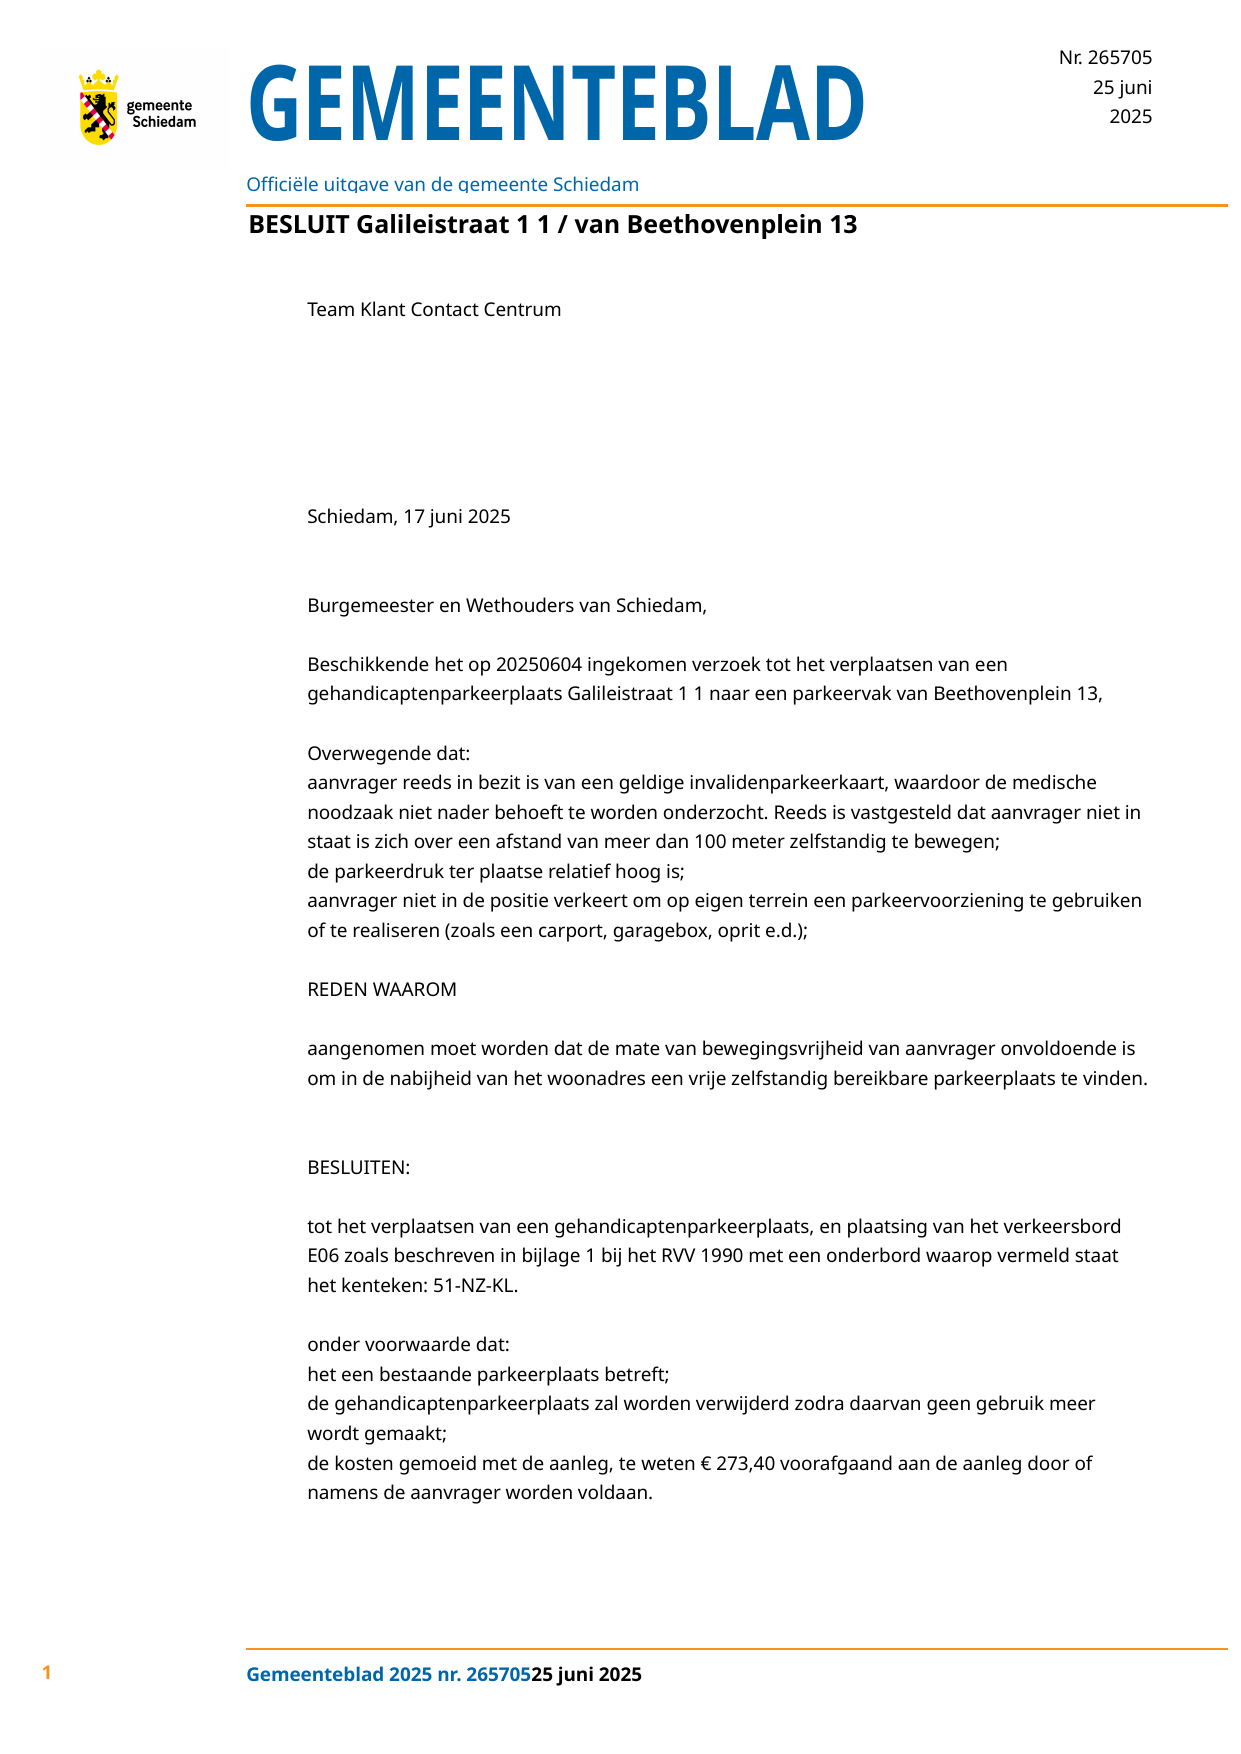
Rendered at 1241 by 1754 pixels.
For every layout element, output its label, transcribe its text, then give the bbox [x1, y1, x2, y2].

list aanvrager reeds in bezit is van een geldige invalidenparkeerkaart, waardoor de medische noodzaak niet nader behoeft te worden onderzocht. Reeds is vastgesteld dat aanvrager niet in staat is zich over een afstand van meer dan 100 meter zelfstandig te bewegen; [248, 769, 1152, 854]
list de gehandicaptenparkeerplaats zal worden verwijderd zodra daarvan geen gebruik meer wordt gemaakt; [248, 1391, 1152, 1446]
list het een bestaande parkeerplaats betreft; [248, 1361, 1152, 1387]
list tot het verplaatsen van een gehandicaptenparkeerplaats, en plaatsing van het verkeersbord E06 zoals beschreven in bijlage 1 bij het RVV 1990 met een onderbord waarop vermeld staat het kenteken: 51-NZ-KL. [248, 1213, 1152, 1298]
list BESLUITEN: [248, 1154, 1152, 1180]
list REDEN WAAROM [248, 976, 1152, 1002]
list de kosten gemoeid met de aanleg, te weten € 273,40 voorafgaand aan de aanleg door of namens de aanvrager worden voldaan. [248, 1450, 1152, 1505]
list Overwegende dat: [248, 740, 1152, 766]
picture [41, 47, 231, 172]
list Beschikkende het op 20250604 ingekomen verzoek tot het verplaatsen van een gehandicaptenparkeerplaats Galileistraat 1 1 naar een parkeervak van Beethovenplein 13, [248, 651, 1152, 706]
list onder voorwaarde dat: [248, 1331, 1152, 1357]
list aanvrager niet in de positie verkeert om op eigen terrein een parkeervoorziening te gebruiken of te realiseren (zoals een carport, garagebox, oprit e.d.); [248, 888, 1152, 943]
list Burgemeester en Wethouders van Schiedam, [248, 592, 1152, 618]
list aangenomen moet worden dat de mate van bewegingsvrijheid van aanvrager onvoldoende is om in de nabijheid van het woonadres een vrije zelfstandig bereikbare parkeerplaats te vinden. [248, 1036, 1152, 1091]
text BESLUIT Galileistraat 1 1 / van Beethovenplein 13 [248, 207, 1152, 241]
list Schiedam, 17 juni 2025 [248, 503, 1152, 529]
list de parkeerdruk ter plaatse relatief hoog is; [248, 858, 1152, 884]
list Team Klant Contact Centrum [248, 296, 1152, 322]
